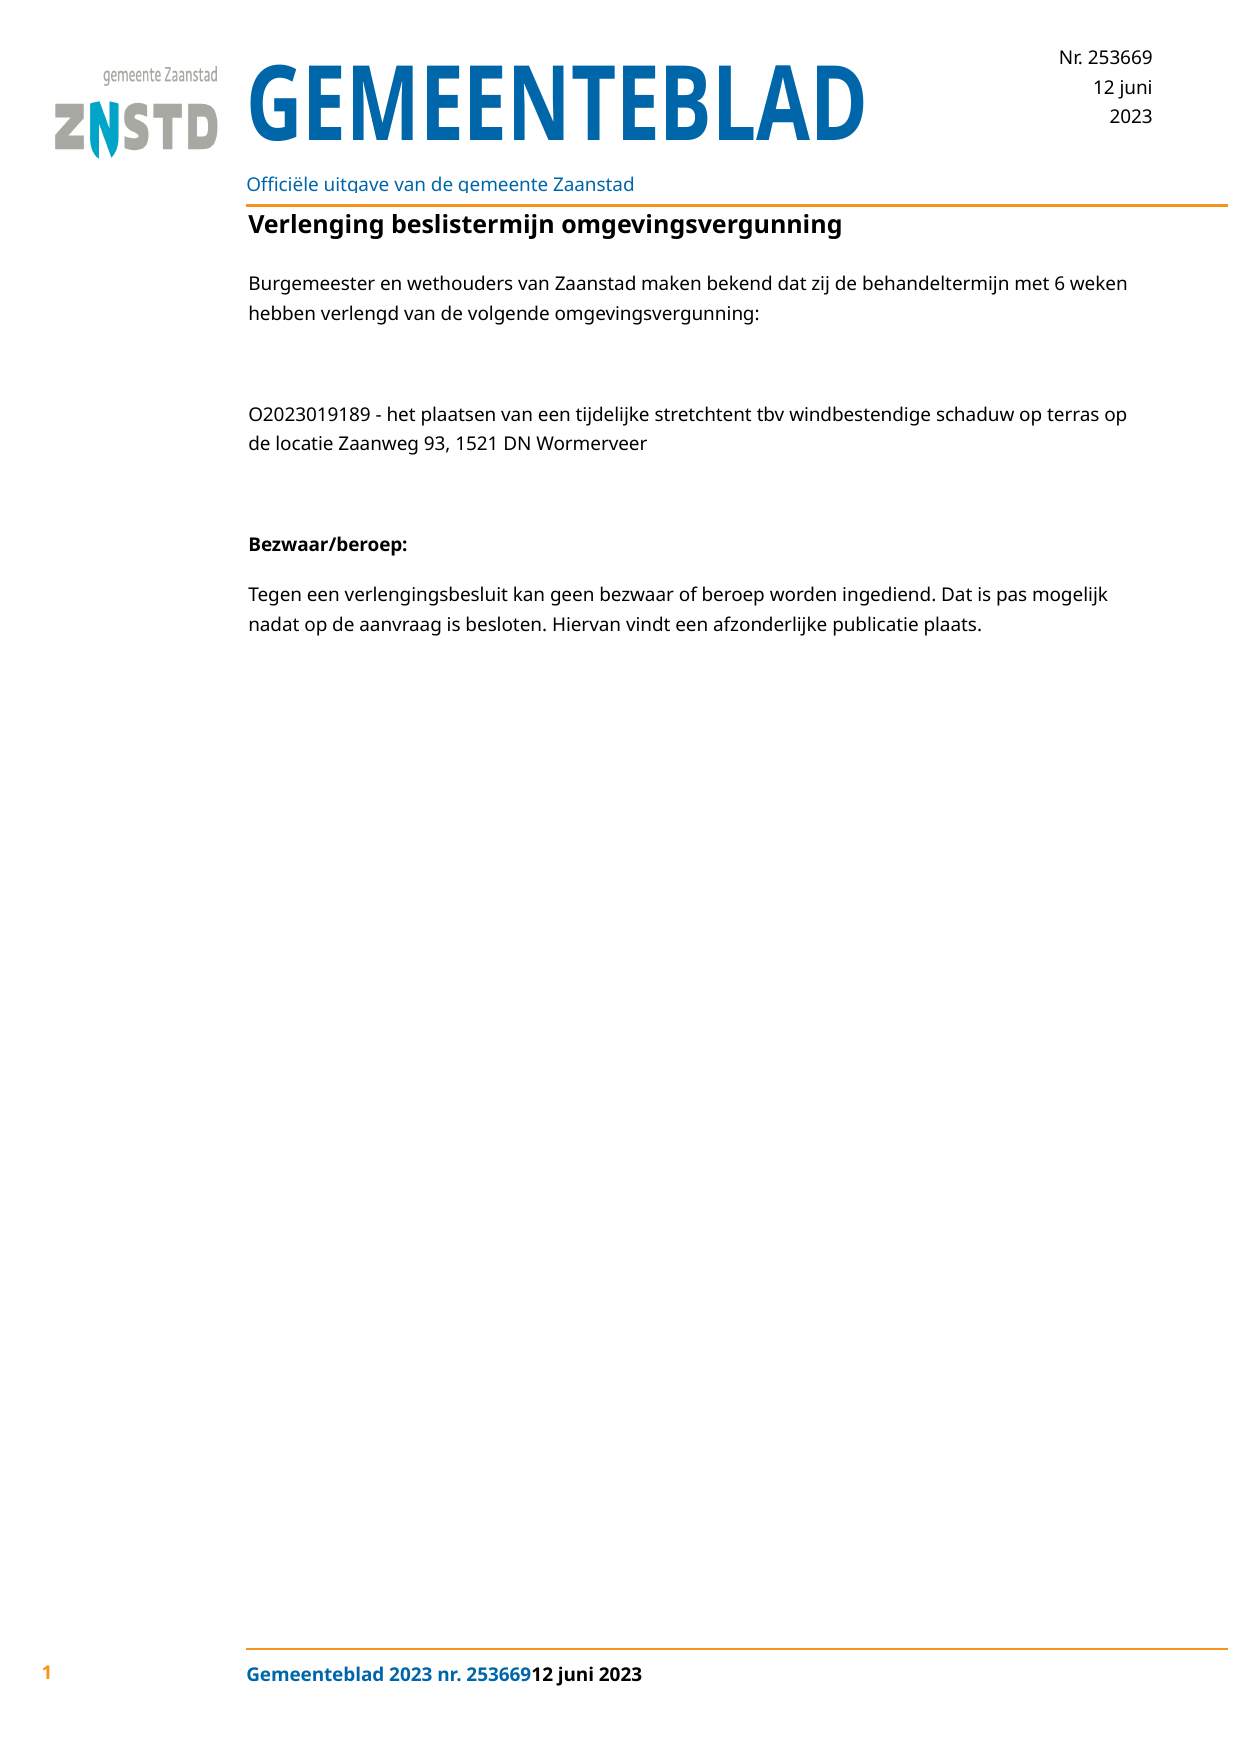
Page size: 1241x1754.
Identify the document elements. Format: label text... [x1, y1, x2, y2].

text Tegen een verlengingsbesluit kan geen bezwaar of beroep worden ingediend. Dat is pas mogelijk nadat op de aanvraag is besloten. Hiervan vindt een afzonderlijke publicatie plaats. [248, 582, 1152, 637]
text Bezwaar/beroep: [248, 531, 1152, 557]
text O2023019189 - het plaatsen van een tijdelijke stretchtent tbv windbestendige schaduw op terras op de locatie Zaanweg 93, 1521 DN Wormerveer [248, 401, 1152, 456]
text Verlenging beslistermijn omgevingsvergunning [248, 207, 1152, 241]
picture [41, 47, 231, 172]
text Burgemeester en wethouders van Zaanstad maken bekend dat zij de behandeltermijn met 6 weken hebben verlengd van de volgende omgevingsvergunning: [248, 270, 1152, 326]
